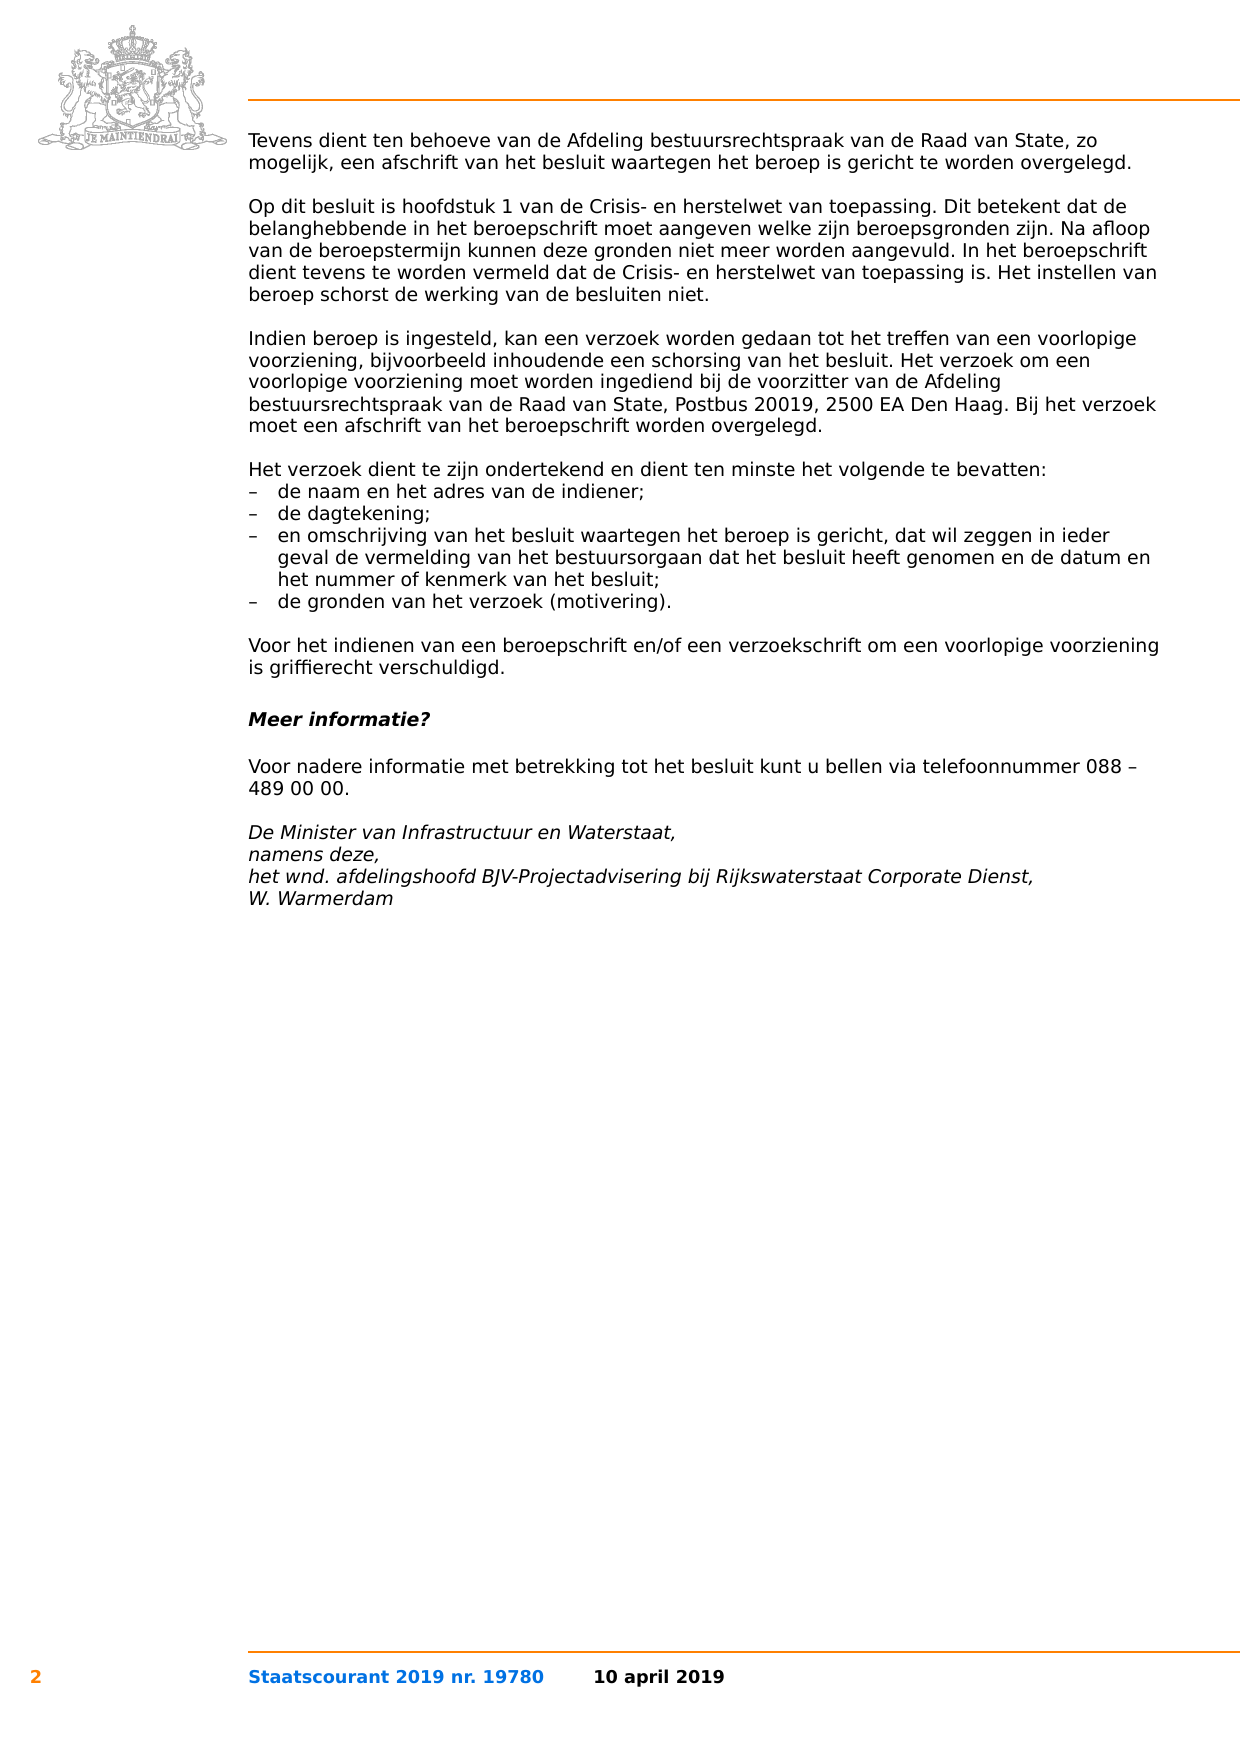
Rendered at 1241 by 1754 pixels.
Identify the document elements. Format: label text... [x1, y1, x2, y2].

picture [38, 25, 227, 150]
text Voor het indienen van een beroepschrift en/of een verzoekschrift om een voorlopige voorziening is griffierecht verschuldigd. [248, 635, 1163, 679]
subtitle Meer informatie? [248, 709, 1163, 731]
text – en omschrijving van het besluit waartegen het beroep is gericht, dat wil zeggen in ieder geval de vermelding van het bestuursorgaan dat het besluit heeft genomen en de datum en het nummer of kenmerk van het besluit; [248, 525, 1163, 591]
text – de dagtekening; [248, 503, 1163, 525]
text – de naam en het adres van de indiener; [248, 481, 1163, 503]
text De Minister van Infrastructuur en Waterstaat, namens deze, het wnd. afdelingshoofd BJV-Projectadvisering bij Rijkswaterstaat Corporate Dienst, W. Warmerdam [248, 822, 1163, 910]
text Tevens dient ten behoeve van de Afdeling bestuursrechtspraak van de Raad van State, zo mogelijk, een afschrift van het besluit waartegen het beroep is gericht te worden overgelegd. [248, 130, 1163, 174]
text Indien beroep is ingesteld, kan een verzoek worden gedaan tot het treffen van een voorlopige voorziening, bijvoorbeeld inhoudende een schorsing van het besluit. Het verzoek om een voorlopige voorziening moet worden ingediend bij de voorzitter van de Afdeling bestuursrechtspraak van de Raad van State, Postbus 20019, 2500 EA Den Haag. Bij het verzoek moet een afschrift van het beroepschrift worden overgelegd. [248, 327, 1163, 437]
text Voor nadere informatie met betrekking tot het besluit kunt u bellen via telefoonnummer 088 – 489 00 00. [248, 756, 1163, 800]
text Het verzoek dient te zijn ondertekend en dient ten minste het volgende te bevatten: [248, 459, 1163, 481]
text – de gronden van het verzoek (motivering). [248, 591, 1163, 613]
text Op dit besluit is hoofdstuk 1 van de Crisis- en herstelwet van toepassing. Dit betekent dat de belanghebbende in het beroepschrift moet aangeven welke zijn beroepsgronden zijn. Na afloop van de beroepstermijn kunnen deze gronden niet meer worden aangevuld. In het beroepschrift dient tevens te worden vermeld dat de Crisis- en herstelwet van toepassing is. Het instellen van beroep schorst de werking van de besluiten niet. [248, 196, 1163, 306]
